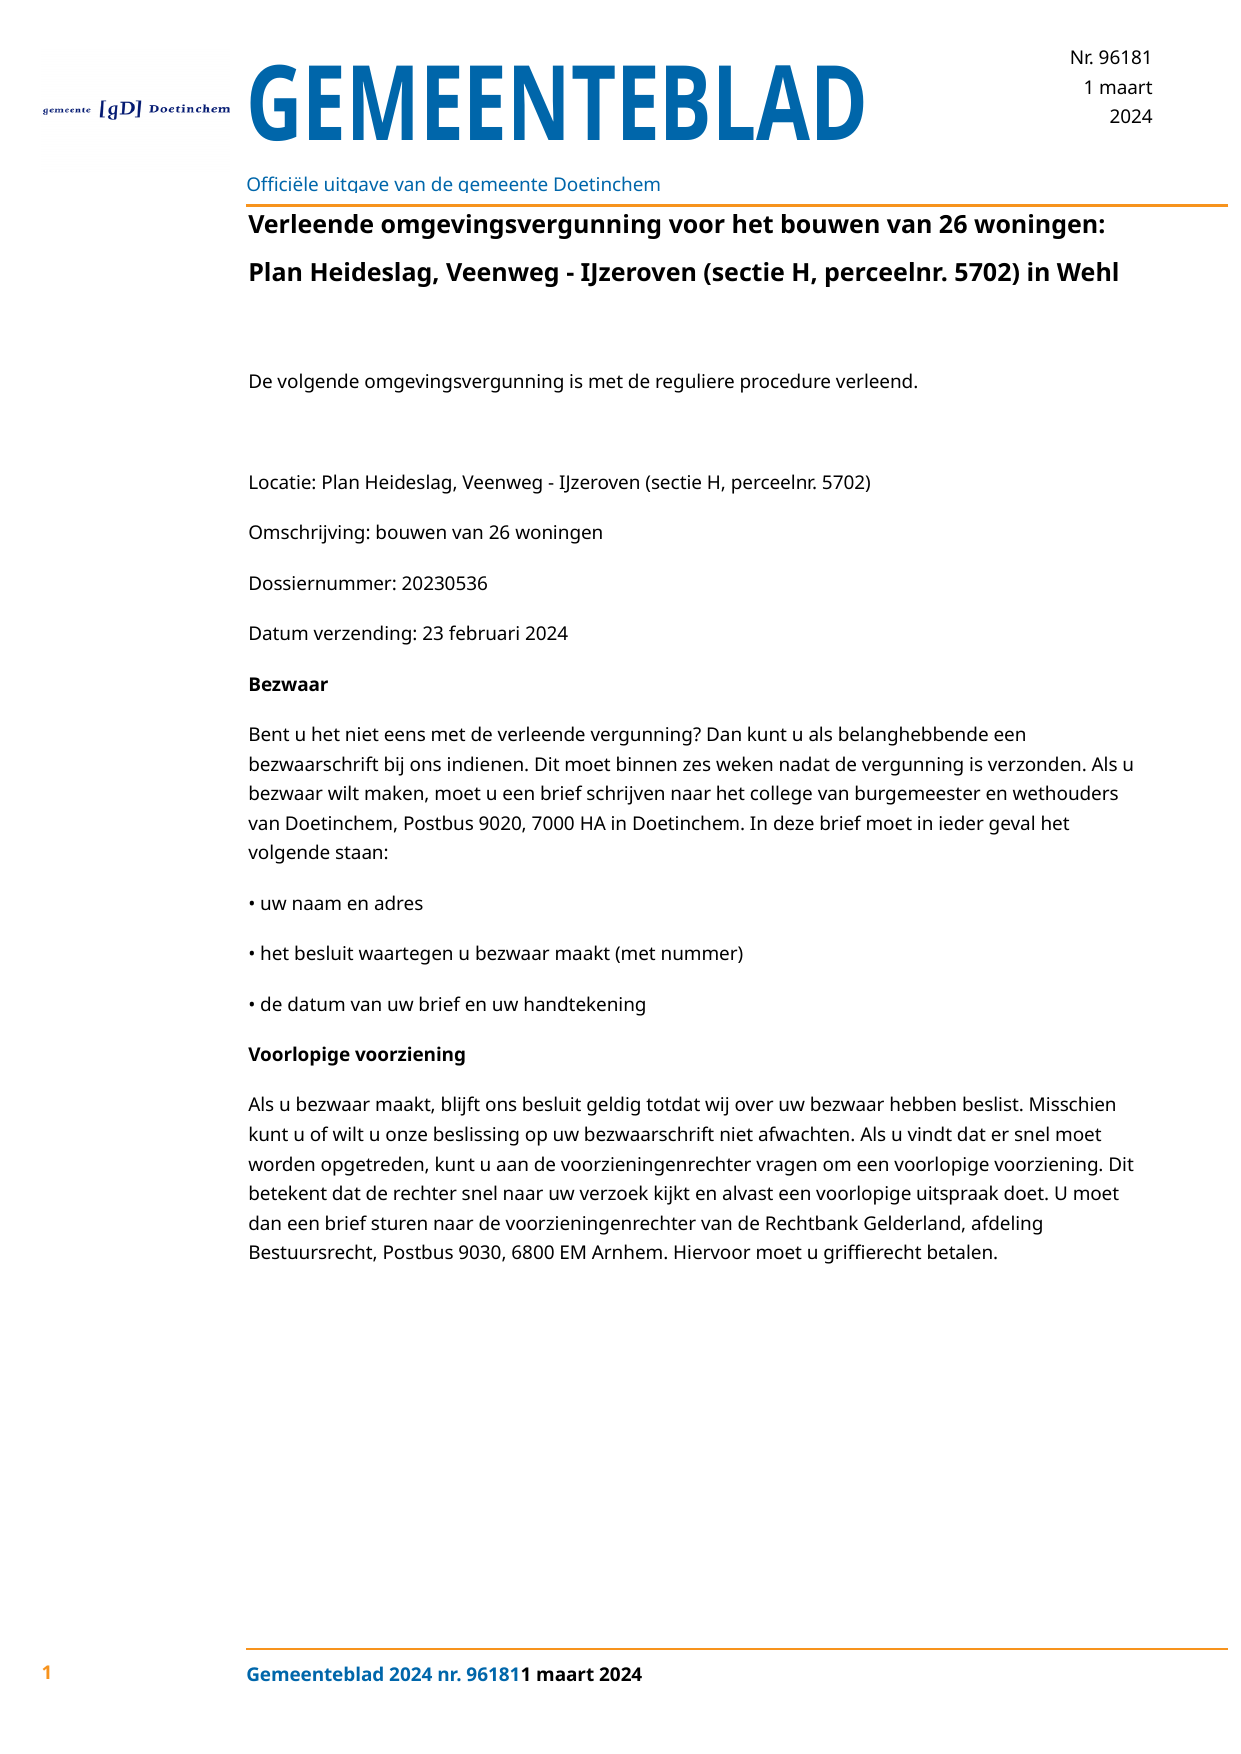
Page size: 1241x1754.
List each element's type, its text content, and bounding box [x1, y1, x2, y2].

text Dossiernummer: 20230536 [248, 570, 1152, 596]
text Bezwaar [248, 671, 1152, 697]
text De volgende omgevingsvergunning is met de reguliere procedure verleend. [248, 368, 1152, 394]
text Verleende omgevingsvergunning voor het bouwen van 26 woningen: Plan Heideslag, Veenweg - IJzeroven (sectie H, perceelnr. 5702) in Wehl [248, 207, 1152, 288]
picture [41, 47, 231, 172]
text Locatie: Plan Heideslag, Veenweg - IJzeroven (sectie H, perceelnr. 5702) [248, 469, 1152, 495]
text • het besluit waartegen u bezwaar maakt (met nummer) [248, 940, 1152, 966]
text • uw naam en adres [248, 890, 1152, 916]
text Omschrijving: bouwen van 26 woningen [248, 519, 1152, 545]
text Datum verzending: 23 februari 2024 [248, 620, 1152, 646]
text • de datum van uw brief en uw handtekening [248, 991, 1152, 1017]
text Voorlopige voorziening [248, 1041, 1152, 1067]
text Bent u het niet eens met de verleende vergunning? Dan kunt u als belanghebbende een bezwaarschrift bij ons indienen. Dit moet binnen zes weken nadat de vergunning is verzonden. Als u bezwaar wilt maken, moet u een brief schrijven naar het college van burgemeester en wethouders van Doetinchem, Postbus 9020, 7000 HA in Doetinchem. In deze brief moet in ieder geval het volgende staan: [248, 721, 1152, 865]
text Als u bezwaar maakt, blijft ons besluit geldig totdat wij over uw bezwaar hebben beslist. Misschien kunt u of wilt u onze beslissing op uw bezwaarschrift niet afwachten. Als u vindt dat er snel moet worden opgetreden, kunt u aan de voorzieningenrechter vragen om een voorlopige voorziening. Dit betekent dat de rechter snel naar uw verzoek kijkt en alvast een voorlopige uitspraak doet. U moet dan een brief sturen naar de voorzieningenrechter van de Rechtbank Gelderland, afdeling Bestuursrecht, Postbus 9030, 6800 EM Arnhem. Hiervoor moet u griffierecht betalen. [248, 1092, 1152, 1265]
